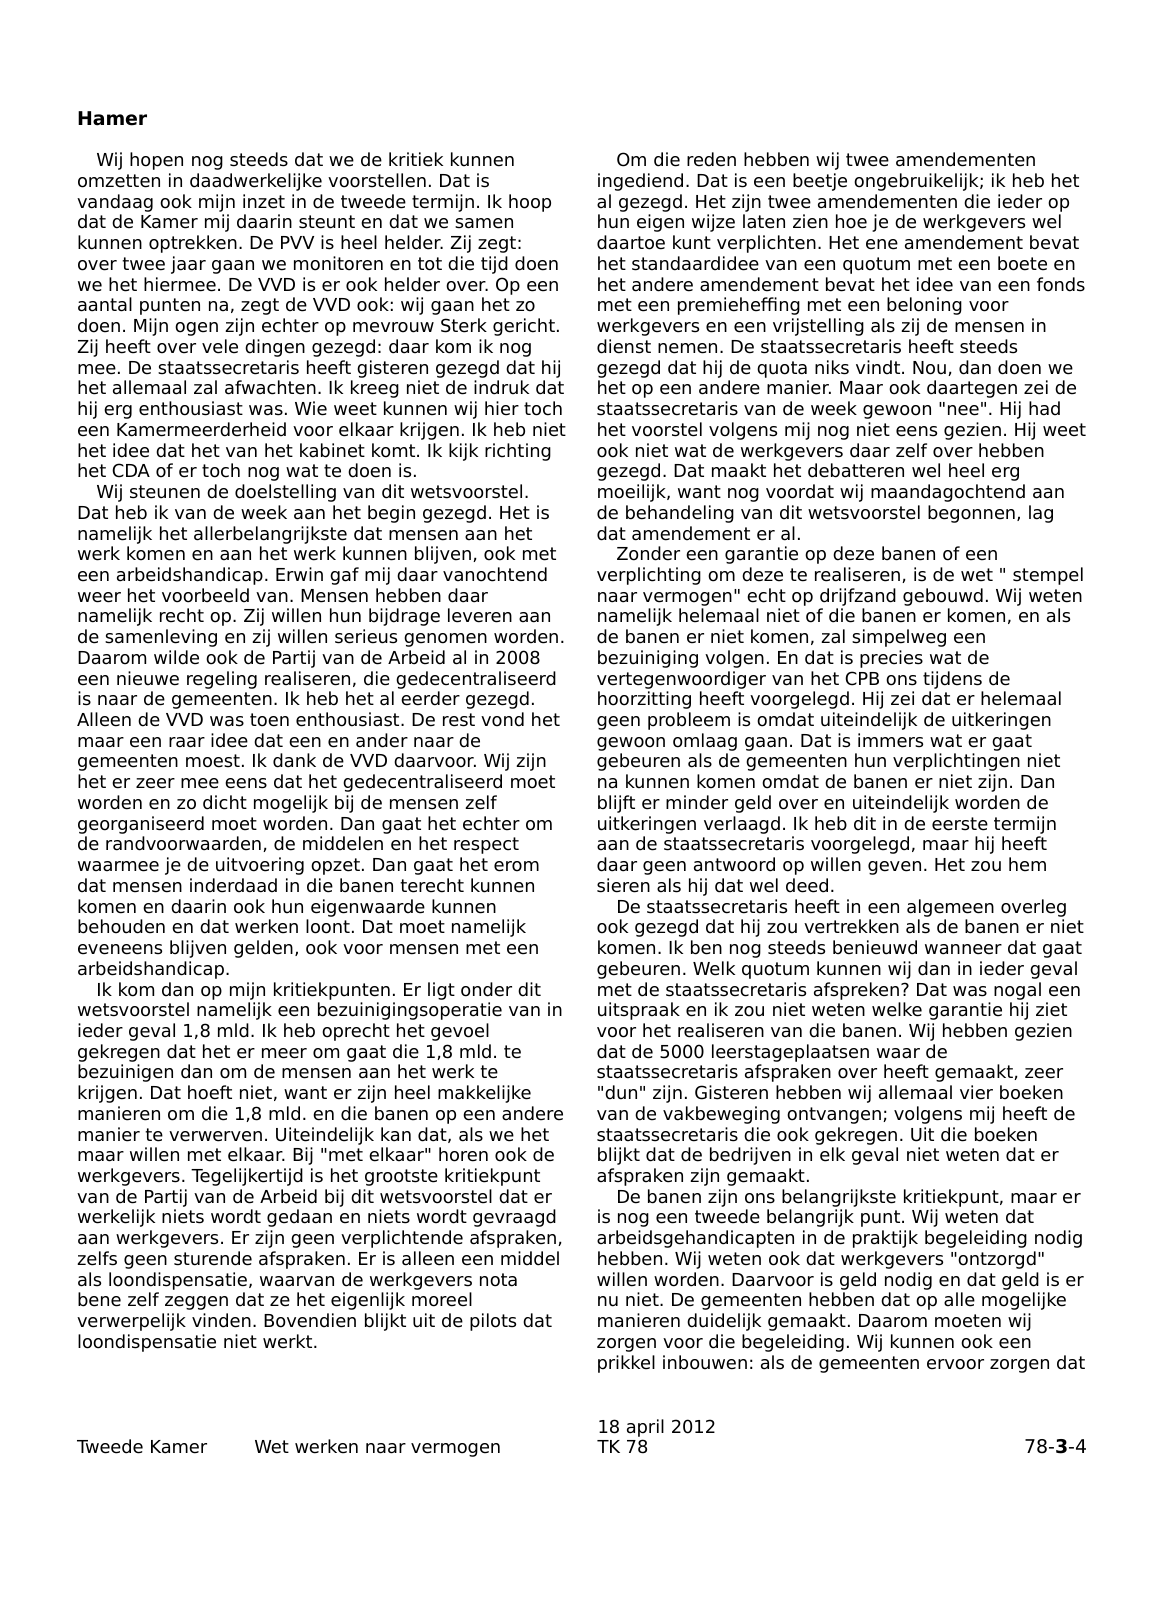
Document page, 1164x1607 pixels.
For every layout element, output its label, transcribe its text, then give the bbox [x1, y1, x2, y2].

text De banen zijn ons belangrijkste kritiekpunt, maar er is nog een tweede belangrijk punt. Wij weten dat arbeidsgehandicapten in de praktijk begeleiding nodig hebben. Wij weten ook dat werkgevers "ontzorgd" willen worden. Daarvoor is geld nodig en dat geld is er nu niet. De gemeenten hebben dat op alle mogelijke manieren duidelijk gemaakt. Daarom moeten wij zorgen voor die begeleiding. Wij kunnen ook een prikkel inbouwen: als de gemeenten ervoor zorgen dat [596, 1187, 1087, 1373]
text Wij steunen de doelstelling van dit wetsvoorstel. Dat heb ik van de week aan het begin gezegd. Het is namelijk het allerbelangrijkste dat mensen aan het werk komen en aan het werk kunnen blijven, ook met een arbeidshandicap. Erwin gaf mij daar vanochtend weer het voorbeeld van. Mensen hebben daar namelijk recht op. Zij willen hun bijdrage leveren aan de samenleving en zij willen serieus genomen worden. Daarom wilde ook de Partij van de Arbeid al in 2008 een nieuwe regeling realiseren, die gedecentraliseerd is naar de gemeenten. Ik heb het al eerder gezegd. Alleen de VVD was toen enthousiast. De rest vond het maar een raar idee dat een en ander naar de gemeenten moest. Ik dank de VVD daarvoor. Wij zijn het er zeer mee eens dat het gedecentraliseerd moet worden en zo dicht mogelijk bij de mensen zelf georganiseerd moet worden. Dan gaat het echter om de randvoorwaarden, de middelen en het respect waarmee je de uitvoering opzet. Dan gaat het erom dat mensen inderdaad in die banen terecht kunnen komen en daarin ook hun eigenwaarde kunnen behouden en dat werken loont. Dat moet namelijk eveneens blijven gelden, ook voor mensen met een arbeidshandicap. [77, 482, 567, 979]
text Ik kom dan op mijn kritiekpunten. Er ligt onder dit wetsvoorstel namelijk een bezuinigingsoperatie van in ieder geval 1,8 mld. Ik heb oprecht het gevoel gekregen dat het er meer om gaat die 1,8 mld. te bezuinigen dan om de mensen aan het werk te krijgen. Dat hoeft niet, want er zijn heel makkelijke manieren om die 1,8 mld. en die banen op een andere manier te verwerven. Uiteindelijk kan dat, als we het maar willen met elkaar. Bij "met elkaar" horen ook de werkgevers. Tegelijkertijd is het grootste kritiekpunt van de Partij van de Arbeid bij dit wetsvoorstel dat er werkelijk niets wordt gedaan en niets wordt gevraagd aan werkgevers. Er zijn geen verplichtende afspraken, zelfs geen sturende afspraken. Er is alleen een middel als loondispensatie, waarvan de werkgevers nota bene zelf zeggen dat ze het eigenlijk moreel verwerpelijk vinden. Bovendien blijkt uit de pilots dat loondispensatie niet werkt. [77, 979, 567, 1352]
text Zonder een garantie op deze banen of een verplichting om deze te realiseren, is de wet " stempel naar vermogen" echt op drijfzand gebouwd. Wij weten namelijk helemaal niet of die banen er komen, en als de banen er niet komen, zal simpelweg een bezuiniging volgen. En dat is precies wat de vertegenwoordiger van het CPB ons tijdens de hoorzitting heeft voorgelegd. Hij zei dat er helemaal geen probleem is omdat uiteindelijk de uitkeringen gewoon omlaag gaan. Dat is immers wat er gaat gebeuren als de gemeenten hun verplichtingen niet na kunnen komen omdat de banen er niet zijn. Dan blijft er minder geld over en uiteindelijk worden de uitkeringen verlaagd. Ik heb dit in de eerste termijn aan de staatssecretaris voorgelegd, maar hij heeft daar geen antwoord op willen geven. Het zou hem sieren als hij dat wel deed. [596, 544, 1087, 896]
text De staatssecretaris heeft in een algemeen overleg ook gezegd dat hij zou vertrekken als de banen er niet komen. Ik ben nog steeds benieuwd wanneer dat gaat gebeuren. Welk quotum kunnen wij dan in ieder geval met de staatssecretaris afspreken? Dat was nogal een uitspraak en ik zou niet weten welke garantie hij ziet voor het realiseren van die banen. Wij hebben gezien dat de 5000 leerstageplaatsen waar de staatssecretaris afspraken over heeft gemaakt, zeer "dun" zijn. Gisteren hebben wij allemaal vier boeken van de vakbeweging ontvangen; volgens mij heeft de staatssecretaris die ook gekregen. Uit die boeken blijkt dat de bedrijven in elk geval niet weten dat er afspraken zijn gemaakt. [596, 896, 1087, 1187]
text Om die reden hebben wij twee amendementen ingediend. Dat is een beetje ongebruikelijk; ik heb het al gezegd. Het zijn twee amendementen die ieder op hun eigen wijze laten zien hoe je de werkgevers wel daartoe kunt verplichten. Het ene amendement bevat het standaardidee van een quotum met een boete en het andere amendement bevat het idee van een fonds met een premieheffing met een beloning voor werkgevers en een vrijstelling als zij de mensen in dienst nemen. De staatssecretaris heeft steeds gezegd dat hij de quota niks vindt. Nou, dan doen we het op een andere manier. Maar ook daartegen zei de staatssecretaris van de week gewoon "nee". Hij had het voorstel volgens mij nog niet eens gezien. Hij weet ook niet wat de werkgevers daar zelf over hebben gezegd. Dat maakt het debatteren wel heel erg moeilijk, want nog voordat wij maandagochtend aan de behandeling van dit wetsvoorstel begonnen, lag dat amendement er al. [596, 150, 1087, 544]
text Wij hopen nog steeds dat we de kritiek kunnen omzetten in daadwerkelijke voorstellen. Dat is vandaag ook mijn inzet in de tweede termijn. Ik hoop dat de Kamer mij daarin steunt en dat we samen kunnen optrekken. De PVV is heel helder. Zij zegt: over twee jaar gaan we monitoren en tot die tijd doen we het hiermee. De VVD is er ook helder over. Op een aantal punten na, zegt de VVD ook: wij gaan het zo doen. Mijn ogen zijn echter op mevrouw Sterk gericht. Zij heeft over vele dingen gezegd: daar kom ik nog mee. De staatssecretaris heeft gisteren gezegd dat hij het allemaal zal afwachten. Ik kreeg niet de indruk dat hij erg enthousiast was. Wie weet kunnen wij hier toch een Kamermeerderheid voor elkaar krijgen. Ik heb niet het idee dat het van het kabinet komt. Ik kijk richting het CDA of er toch nog wat te doen is. [77, 150, 567, 482]
